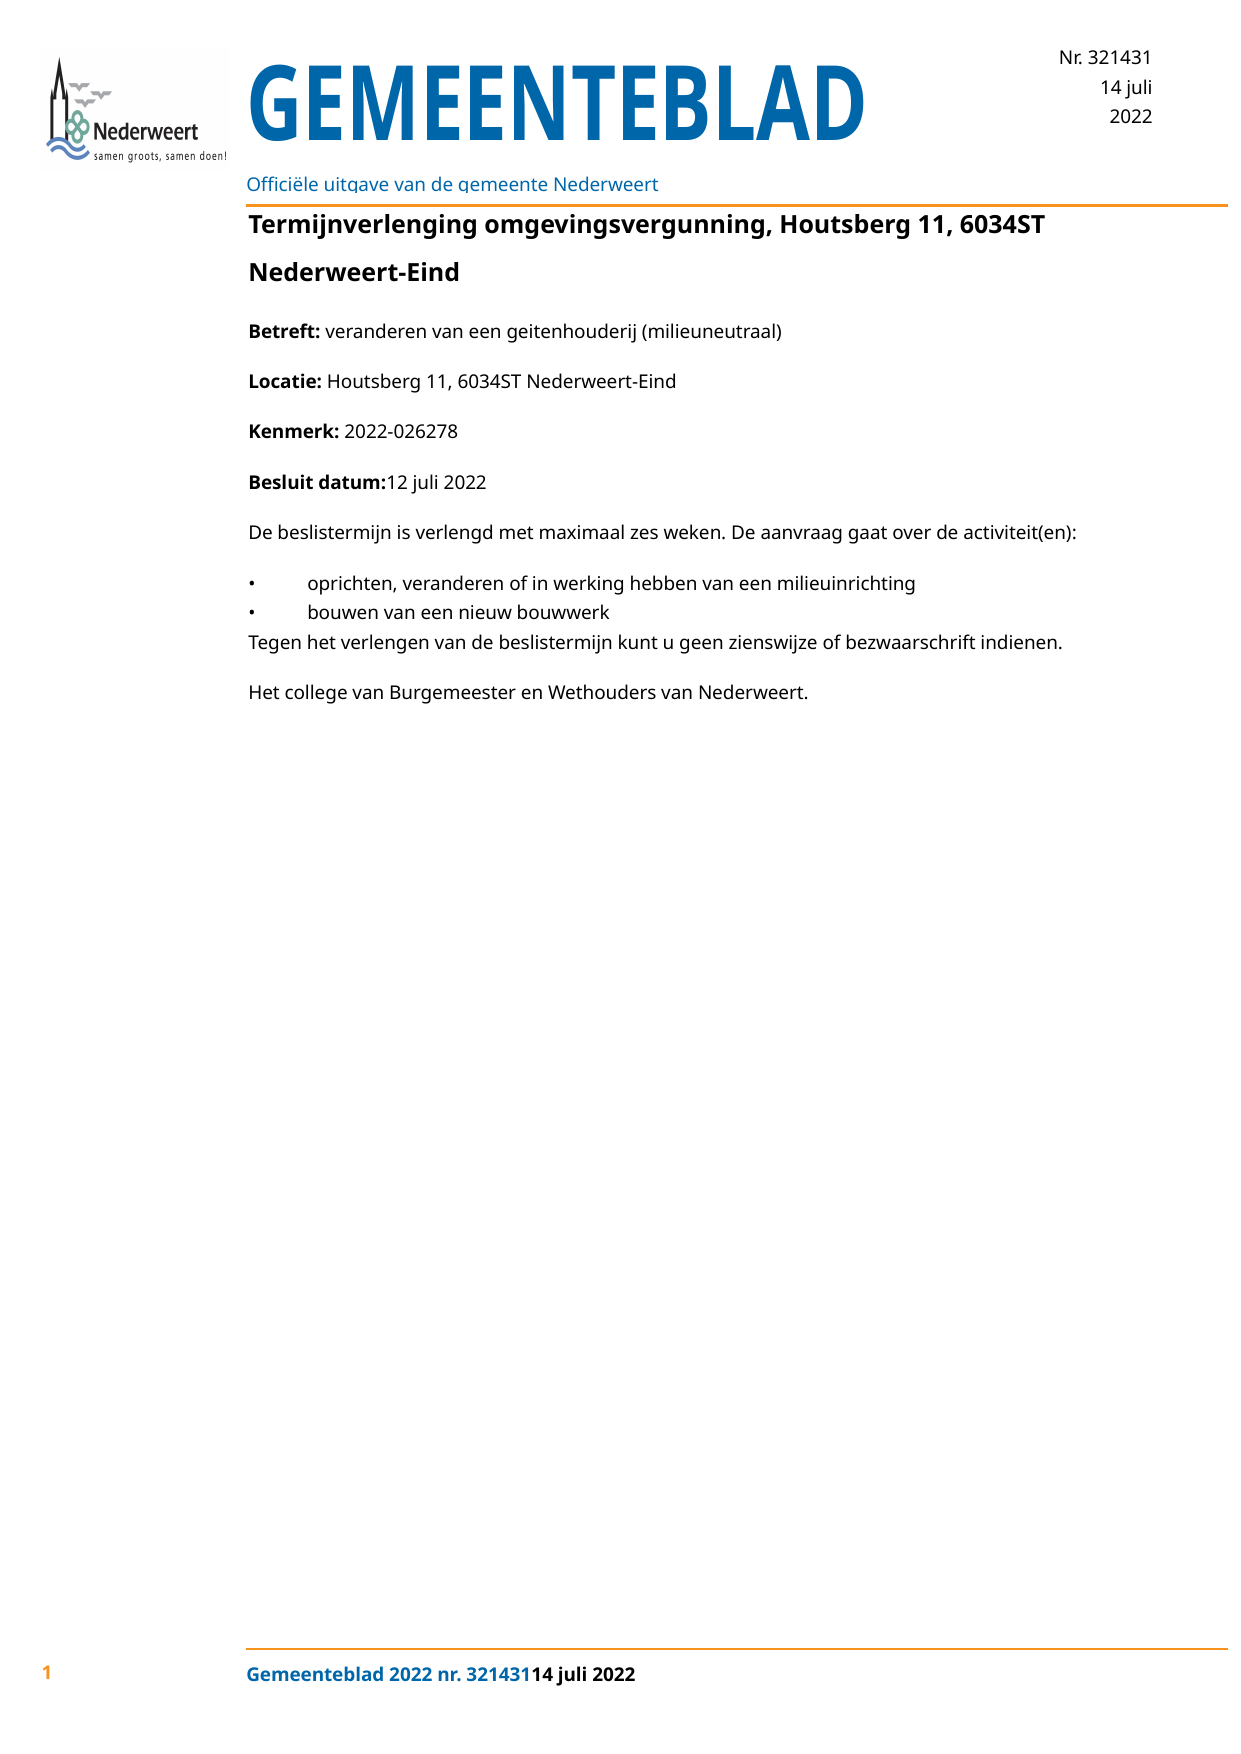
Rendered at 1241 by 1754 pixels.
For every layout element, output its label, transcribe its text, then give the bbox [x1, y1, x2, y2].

text Locatie: Houtsberg 11, 6034ST Nederweert-Eind [248, 368, 1152, 394]
list bouwen van een nieuw bouwwerk [248, 599, 1152, 625]
text Tegen het verlengen van de beslistermijn kunt u geen zienswijze of bezwaarschrift indienen. [248, 629, 1152, 655]
text Kenmerk: 2022-026278 [248, 419, 1152, 444]
text Het college van Burgemeester en Wethouders van Nederweert. [248, 679, 1152, 705]
text Betreft: veranderen van een geitenhouderij (milieuneutraal) [248, 318, 1152, 344]
text Besluit datum:12 juli 2022 [248, 469, 1152, 495]
text Termijnverlenging omgevingsvergunning, Houtsberg 11, 6034ST Nederweert-Eind [248, 207, 1152, 288]
text De beslistermijn is verlengd met maximaal zes weken. De aanvraag gaat over de activiteit(en): [248, 519, 1152, 545]
picture [41, 47, 231, 172]
list oprichten, veranderen of in werking hebben van een milieuinrichting [248, 570, 1152, 596]
